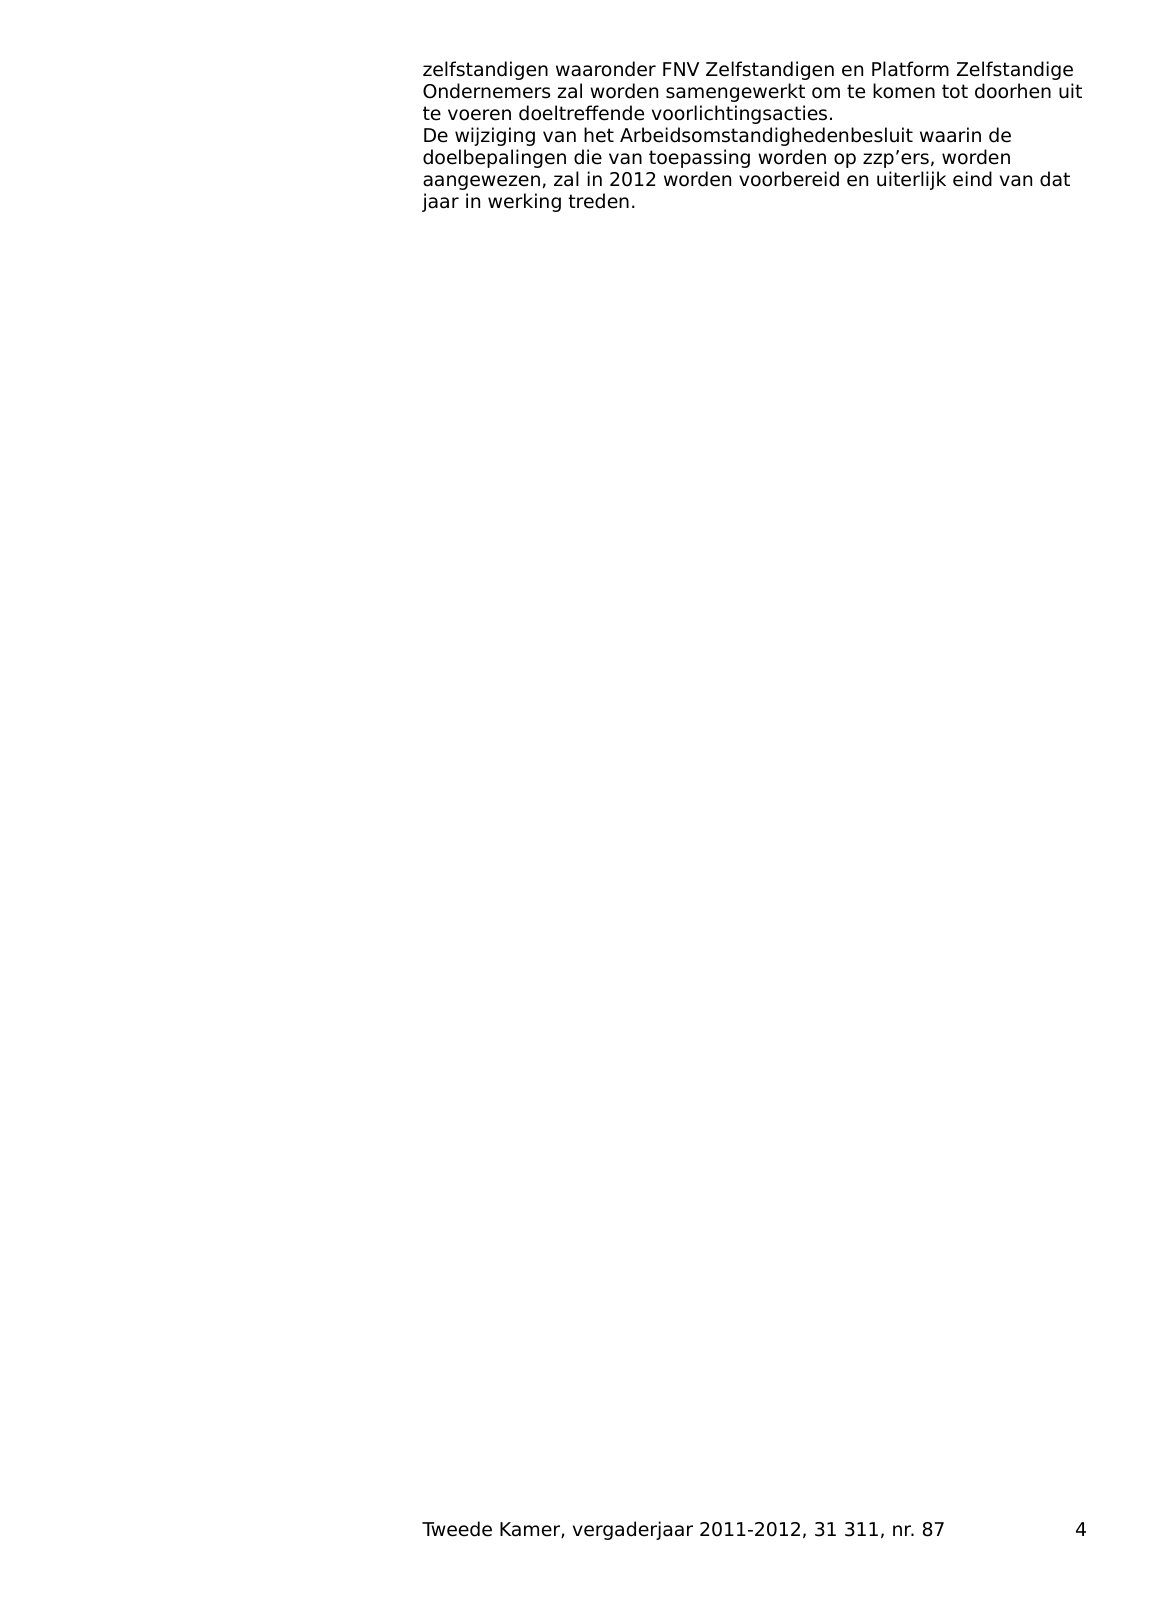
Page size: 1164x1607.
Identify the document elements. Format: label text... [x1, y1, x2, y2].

text zelfstandigen waaronder FNV Zelfstandigen en Platform Zelfstandige Ondernemers zal worden samengewerkt om te komen tot doorhen uit te voeren doeltreffende voorlichtingsacties. [422, 59, 1087, 125]
text De wijziging van het Arbeidsomstandighedenbesluit waarin de doelbepalingen die van toepassing worden op zzp’ers, worden aangewezen, zal in 2012 worden voorbereid en uiterlijk eind van dat jaar in werking treden. [422, 125, 1087, 213]
